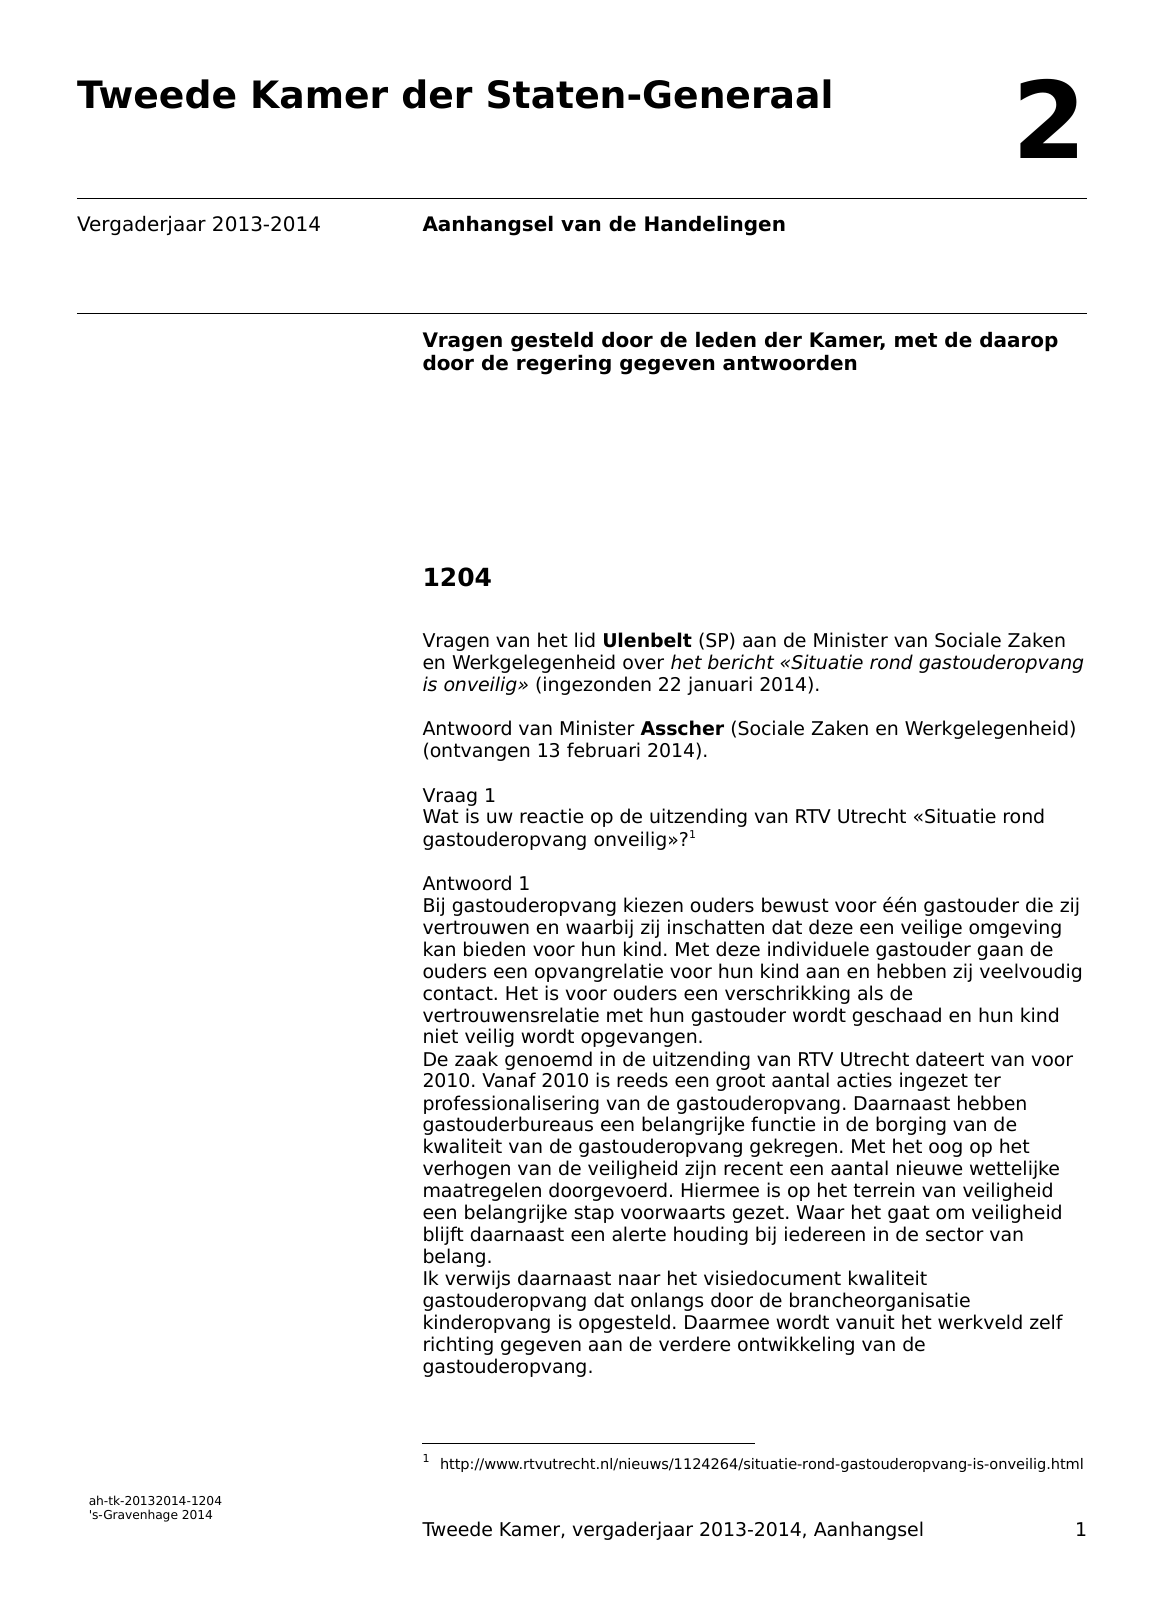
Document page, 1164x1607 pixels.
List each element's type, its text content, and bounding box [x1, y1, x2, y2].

text 1204 [422, 563, 1087, 592]
table_header 2 [886, 59, 1087, 198]
table_cell Vergaderjaar 2013-2014 [77, 199, 422, 313]
text De zaak genoemd in de uitzending van RTV Utrecht dateert van voor 2010. Vanaf 2010 is reeds een groot aantal acties ingezet ter professionalisering van de gastouderopvang. Daarnaast hebben gastouderbureaus een belangrijke functie in de borging van de kwaliteit van de gastouderopvang gekregen. Met het oog op het verhogen van de veiligheid zijn recent een aantal nieuwe wettelijke maatregelen doorgevoerd. Hiermee is op het terrein van veiligheid een belangrijke stap voorwaarts gezet. Waar het gaat om veiligheid blijft daarnaast een alerte houding bij iedereen in de sector van belang. [422, 1048, 1087, 1268]
text Bij gastouderopvang kiezen ouders bewust voor één gastouder die zij vertrouwen en waarbij zij inschatten dat deze een veilige omgeving kan bieden voor hun kind. Met deze individuele gastouder gaan de ouders een opvangrelatie voor hun kind aan en hebben zij veelvoudig contact. Het is voor ouders een verschrikking als de vertrouwensrelatie met hun gastouder wordt geschaad en hun kind niet veilig wordt opgevangen. [422, 894, 1087, 1048]
text Ik verwijs daarnaast naar het visiedocument kwaliteit gastouderopvang dat onlangs door de brancheorganisatie kinderopvang is opgesteld. Daarmee wordt vanuit het werkveld zelf richting gegeven aan de verdere ontwikkeling van de gastouderopvang. [422, 1268, 1087, 1378]
text 's-Gravenhage 2014 [88, 1508, 323, 1522]
table_cell Aanhangsel van de Handelingen [422, 199, 1087, 313]
table_header Tweede Kamer der Staten-Generaal [77, 59, 886, 198]
table_cell [77, 314, 422, 375]
text ah-tk-20132014-1204 [88, 1494, 323, 1508]
text Antwoord van Minister Asscher (Sociale Zaken en Werkgelegenheid) (ontvangen 13 februari 2014). [422, 718, 1087, 762]
text Vraag 1 [422, 784, 1087, 806]
text Antwoord 1 [422, 873, 1087, 894]
text Wat is uw reactie op de uitzending van RTV Utrecht «Situatie rond gastouderopvang onveilig»? [422, 806, 1087, 850]
text http://www.rtvutrecht.nl/nieuws/1124264/situatie-rond-gastouderopvang-is-onveilig.html [422, 1452, 1087, 1474]
table_cell Vragen gesteld door de leden der Kamer, met de daarop door de regering gegeven antwoorden [422, 314, 1087, 375]
text Vragen van het lid Ulenbelt (SP) aan de Minister van Sociale Zaken en Werkgelegenheid over het bericht «Situatie rond gastouderopvang is onveilig» (ingezonden 22 januari 2014). [422, 630, 1087, 696]
